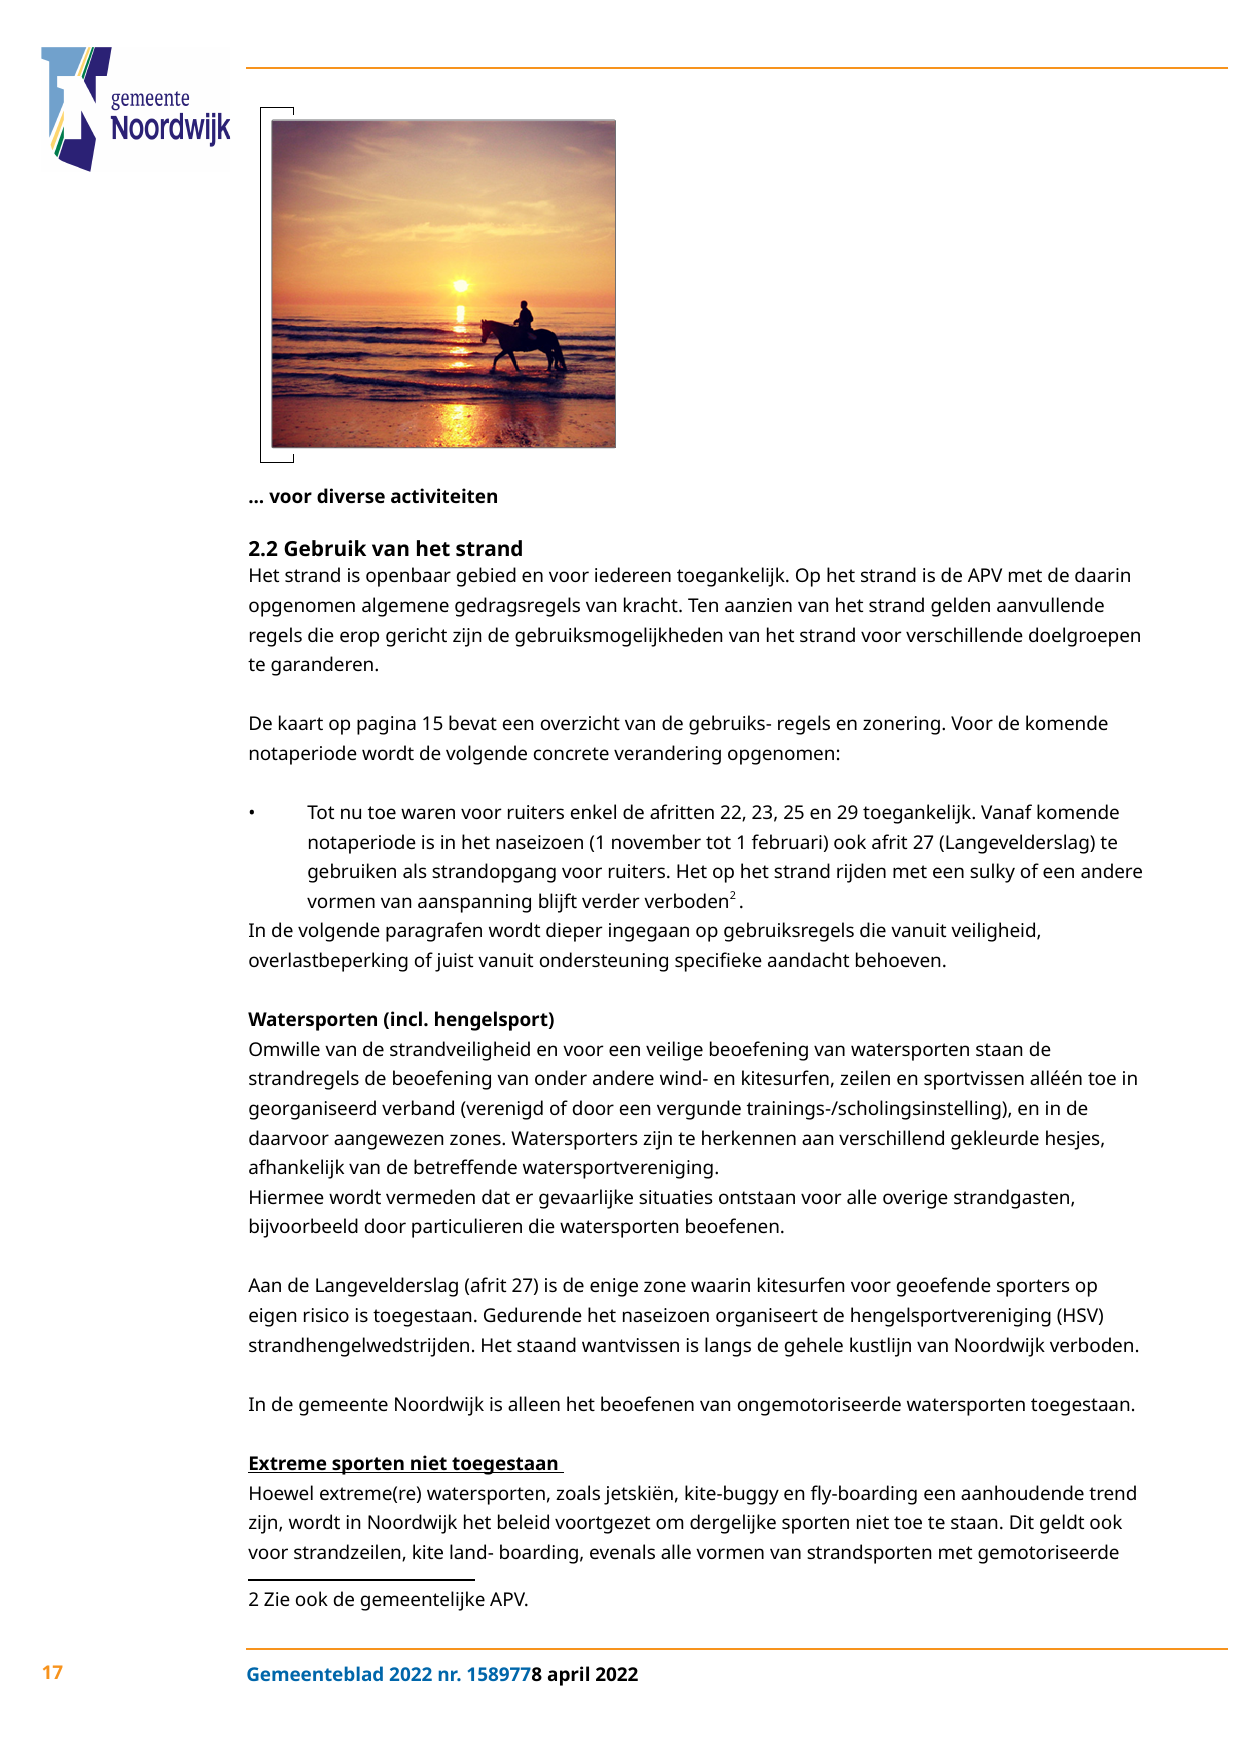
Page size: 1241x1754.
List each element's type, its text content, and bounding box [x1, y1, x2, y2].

text Aan de Langevelderslag (afrit 27) is de enige zone waarin kitesurfen voor geoefende sporters op eigen risico is toegestaan. Gedurende het naseizoen organiseert de hengelsportvereniging (HSV) strandhengelwedstrijden. Het staand wantvissen is langs de gehele kustlijn van Noordwijk verboden. [248, 1273, 1152, 1357]
list Zie ook de gemeentelijke APV. [248, 1586, 1152, 1612]
text ... voor diverse activiteiten [248, 484, 1152, 509]
text Hiermee wordt vermeden dat er gevaarlijke situaties ontstaan voor alle overige strandgasten, bijvoorbeeld door particulieren die watersporten beoefenen. [248, 1184, 1152, 1239]
picture [268, 115, 624, 454]
text Extreme sporten niet toegestaan [248, 1450, 1152, 1476]
text Hoewel extreme(re) watersporten, zoals jetskiën, kite-buggy en fly-boarding een aanhoudende trend zijn, wordt in Noordwijk het beleid voortgezet om dergelijke sporten niet toe te staan. Dit geldt ook voor strandzeilen, kite land- boarding, evenals alle vormen van strandsporten met gemotoriseerde [248, 1480, 1152, 1564]
text Het strand is openbaar gebied en voor iedereen toegankelijk. Op het strand is de APV met de daarin opgenomen algemene gedragsregels van kracht. Ten aanzien van het strand gelden aanvullende regels die erop gericht zijn de gebruiksmogelijkheden van het strand voor verschillende doelgroepen te garanderen. [248, 563, 1152, 677]
text In de volgende paragrafen wordt dieper ingegaan op gebruiksregels die vanuit veiligheid, overlastbeperking of juist vanuit ondersteuning specifieke aandacht behoeven. [248, 918, 1152, 973]
text Watersporten (incl. hengelsport) [248, 1006, 1152, 1032]
text In de gemeente Noordwijk is alleen het beoefenen van ongemotoriseerde watersporten toegestaan. [248, 1391, 1152, 1417]
picture [41, 47, 231, 172]
text Omwille van de strandveiligheid en voor een veilige beoefening van watersporten staan de strandregels de beoefening van onder andere wind- en kitesurfen, zeilen en sportvissen alléén toe in georganiseerd verband (verenigd of door een vergunde trainings-/scholingsinstelling), en in de daarvoor aangewezen zones. Watersporters zijn te herkennen aan verschillend gekleurde hesjes, afhankelijk van de betreffende watersportvereniging. [248, 1036, 1152, 1180]
text De kaart op pagina 15 bevat een overzicht van de gebruiks- regels en zonering. Voor de komende notaperiode wordt de volgende concrete verandering opgenomen: [248, 711, 1152, 766]
list Tot nu toe waren voor ruiters enkel de afritten 22, 23, 25 en 29 toegankelijk. Vanaf komende notaperiode is in het naseizoen (1 november tot 1 februari) ook afrit 27 (Langevelderslag) te gebruiken als strandopgang voor ruiters. Het op het strand rijden met een sulky of een andere vormen van aanspanning blijft verder verboden. [248, 799, 1152, 914]
text 2.2 Gebruik van het strand [248, 534, 1152, 563]
